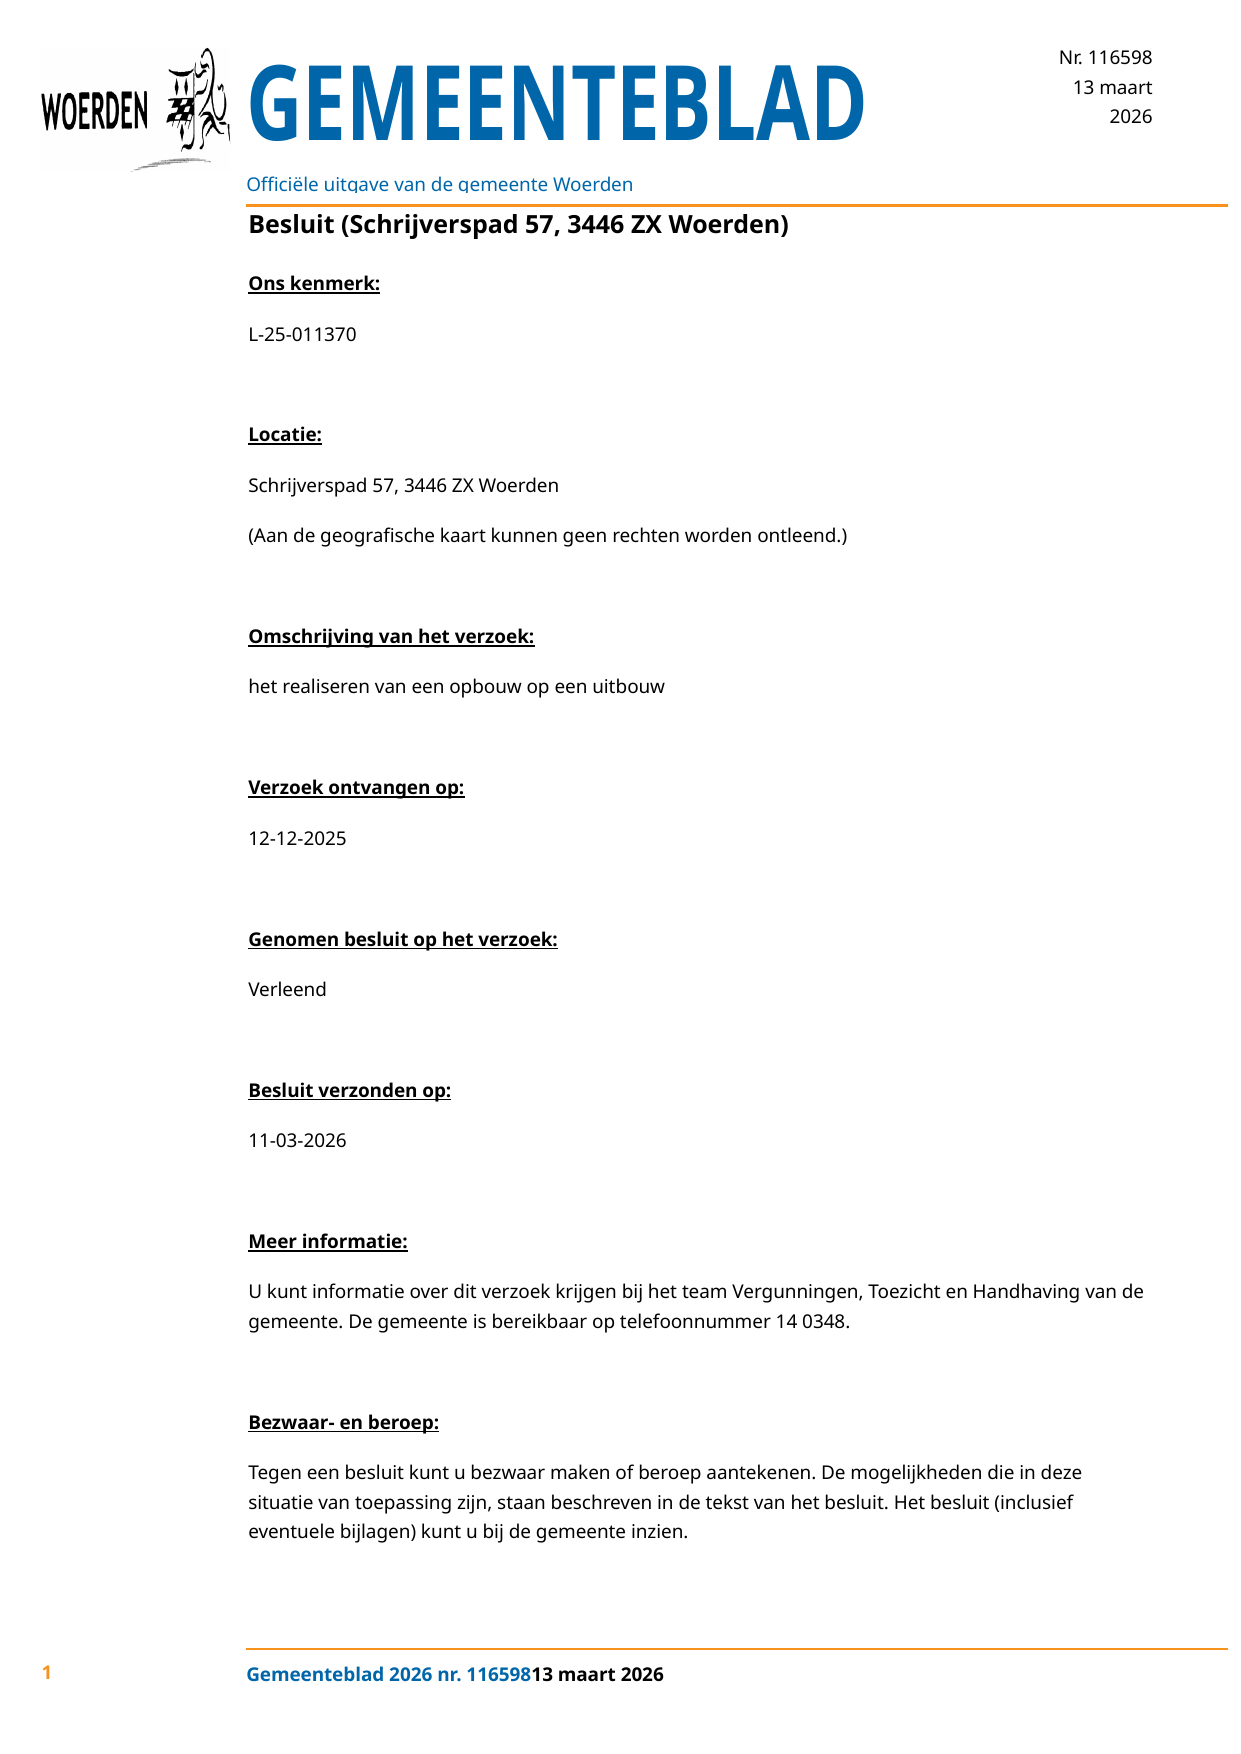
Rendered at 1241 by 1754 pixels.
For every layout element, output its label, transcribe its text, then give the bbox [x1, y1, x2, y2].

text Genomen besluit op het verzoek: [248, 926, 1152, 951]
text Locatie: [248, 422, 1152, 447]
text Meer informatie: [248, 1228, 1152, 1254]
text Besluit (Schrijverspad 57, 3446 ZX Woerden) [248, 207, 1152, 241]
text het realiseren van een opbouw op een uitbouw [248, 674, 1152, 699]
text Besluit verzonden op: [248, 1077, 1152, 1103]
text Verleend [248, 976, 1152, 1002]
text L-25-011370 [248, 321, 1152, 346]
text Verzoek ontvangen op: [248, 774, 1152, 800]
picture [41, 47, 231, 172]
text Bezwaar- en beroep: [248, 1409, 1152, 1435]
text 11-03-2026 [248, 1127, 1152, 1153]
text Omschrijving van het verzoek: [248, 623, 1152, 649]
text Ons kenmerk: [248, 270, 1152, 296]
text (Aan de geografische kaart kunnen geen rechten worden ontleend.) [248, 522, 1152, 548]
text 12-12-2025 [248, 825, 1152, 851]
text U kunt informatie over dit verzoek krijgen bij het team Vergunningen, Toezicht en Handhaving van de gemeente. De gemeente is bereikbaar op telefoonnummer 14 0348. [248, 1279, 1152, 1334]
text Tegen een besluit kunt u bezwaar maken of beroep aantekenen. De mogelijkheden die in deze situatie van toepassing zijn, staan beschreven in de tekst van het besluit. Het besluit (inclusief eventuele bijlagen) kunt u bij de gemeente inzien. [248, 1459, 1152, 1544]
text Schrijverspad 57, 3446 ZX Woerden [248, 472, 1152, 498]
